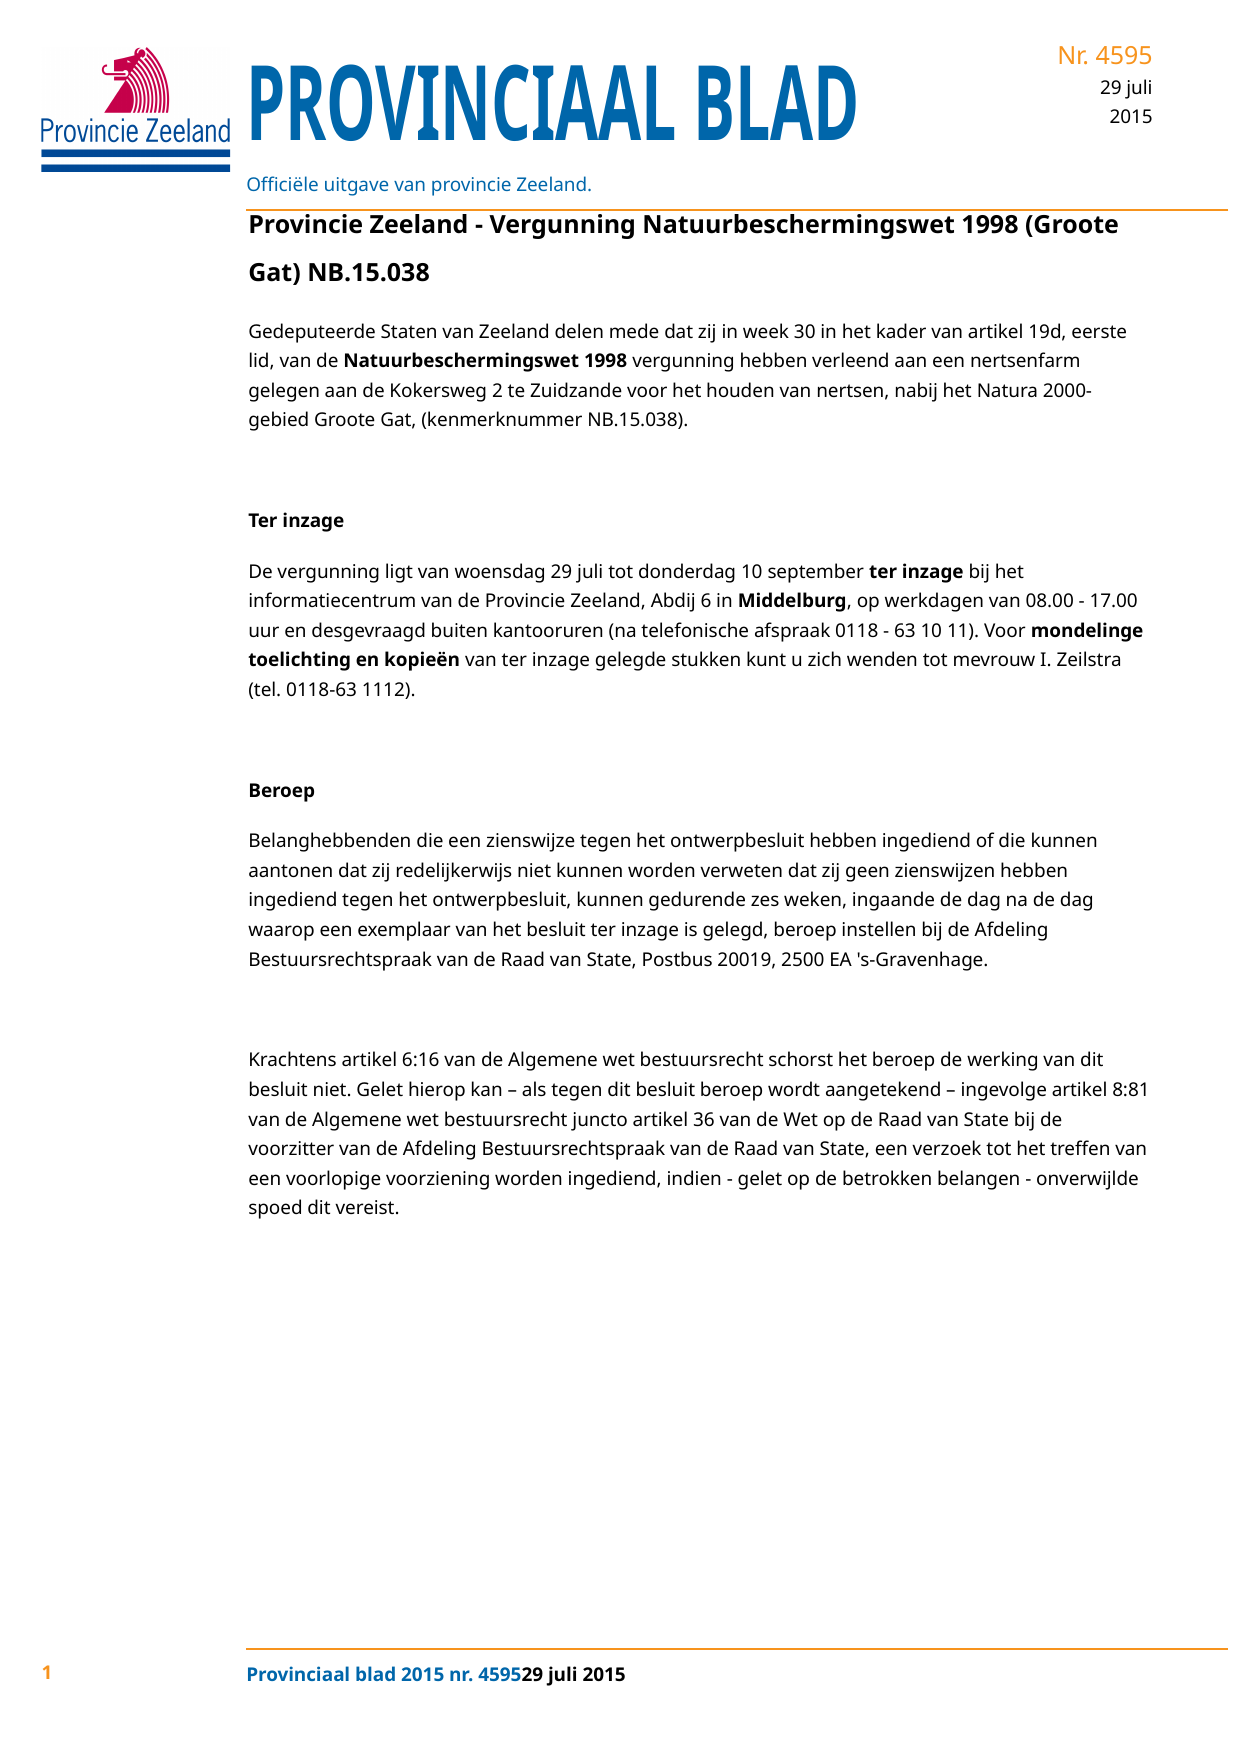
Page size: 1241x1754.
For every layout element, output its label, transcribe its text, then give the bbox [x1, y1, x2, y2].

text Provincie Zeeland - Vergunning Natuurbeschermingswet 1998 (Groote Gat) NB.15.038 [248, 211, 1152, 288]
text Belanghebbenden die een zienswijze tegen het ontwerpbesluit hebben ingediend of die kunnen aantonen dat zij redelijkerwijs niet kunnen worden verweten dat zij geen zienswijzen hebben ingediend tegen het ontwerpbesluit, kunnen gedurende zes weken, ingaande de dag na de dag waarop een exemplaar van het besluit ter inzage is gelegd, beroep instellen bij de Afdeling Bestuursrechtspraak van de Raad van State, Postbus 20019, 2500 EA 's-Gravenhage. [248, 827, 1152, 972]
text De vergunning ligt van woensdag 29 juli tot donderdag 10 september ter inzage bij het informatiecentrum van de Provincie Zeeland, Abdij 6 in Middelburg, op werkdagen van 08.00 - 17.00 uur en desgevraagd buiten kantooruren (na telefonische afspraak 0118 - 63 10 11). Voor mondelinge toelichting en kopieën van ter inzage gelegde stukken kunt u zich wenden tot mevrouw I. Zeilstra (tel. 0118-63 1112). [248, 558, 1152, 702]
picture [41, 47, 231, 172]
text Krachtens artikel 6:16 van de Algemene wet bestuursrecht schorst het beroep de werking van dit besluit niet. Gelet hierop kan – als tegen dit besluit beroep wordt aangetekend – ingevolge artikel 8:81 van de Algemene wet bestuursrecht juncto artikel 36 van de Wet op de Raad van State bij de voorzitter van de Afdeling Bestuursrechtspraak van de Raad van State, een verzoek tot het treffen van een voorlopige voorziening worden ingediend, indien - gelet op de betrokken belangen - onverwijlde spoed dit vereist. [248, 1047, 1152, 1220]
text Gedeputeerde Staten van Zeeland delen mede dat zij in week 30 in het kader van artikel 19d, eerste lid, van de Natuurbeschermingswet 1998 vergunning hebben verleend aan een nertsenfarm gelegen aan de Kokersweg 2 te Zuidzande voor het houden van nertsen, nabij het Natura 2000-gebied Groote Gat, (kenmerknummer NB.15.038). [248, 318, 1152, 432]
text Beroep [248, 777, 1152, 803]
text Ter inzage [248, 507, 1152, 533]
